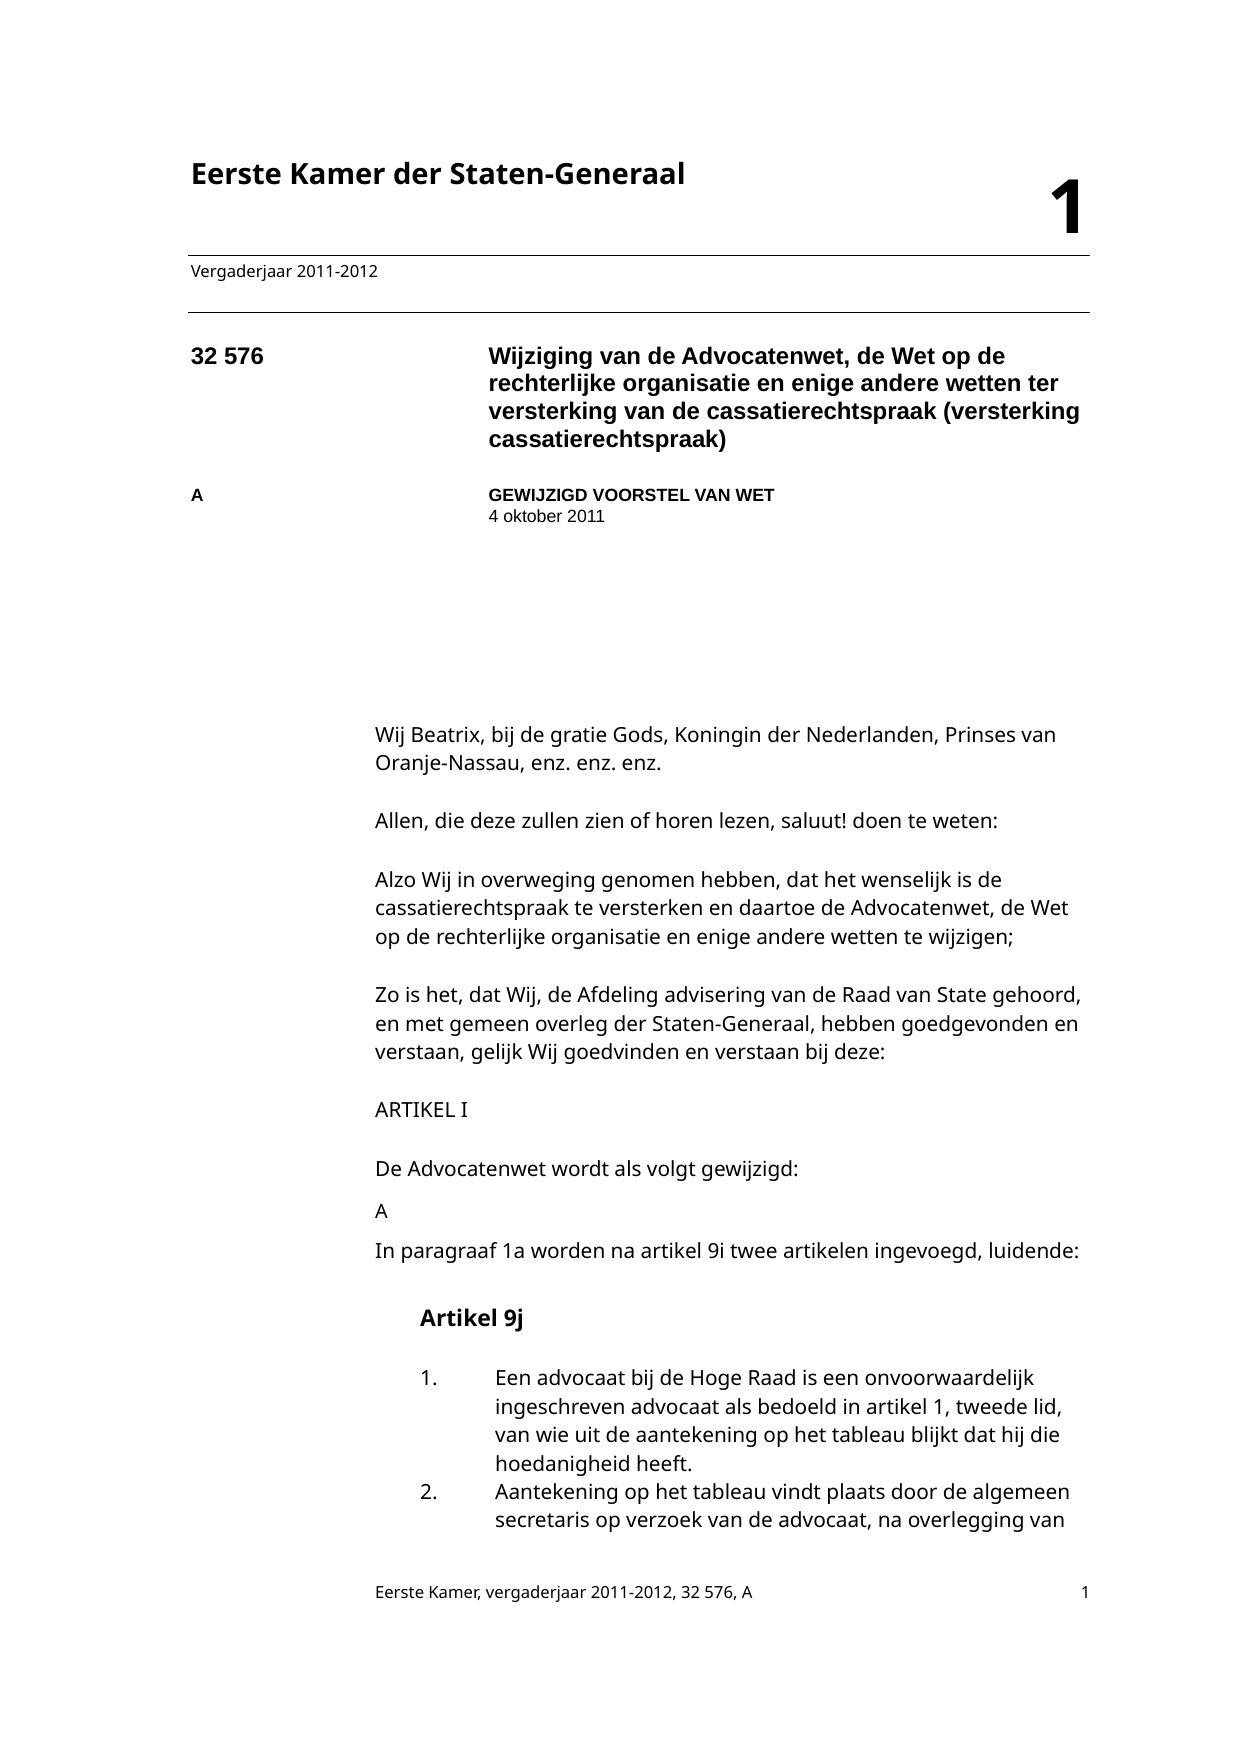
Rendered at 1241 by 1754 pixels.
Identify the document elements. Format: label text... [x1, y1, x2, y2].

table_cell Wijziging van de Advocatenwet, de Wet op de rechterlijke organisatie en enige andere wetten ter versterking van de cassatierechtspraak (versterking cassatierechtspraak) [485, 339, 1090, 482]
table_cell 32 576 [188, 339, 485, 482]
table_cell [485, 256, 1090, 312]
text Zo is het, dat Wij, de Afdeling advisering van de Raad van State gehoord, en met gemeen overleg der Staten-Generaal, hebben goedgevonden en verstaan, gelijk Wij goedvinden en verstaan bij deze: [375, 980, 1090, 1066]
text A [375, 1197, 1090, 1224]
table_header 1 [910, 150, 1090, 255]
table_cell Vergaderjaar 2011-2012 [188, 256, 485, 312]
text Wij Beatrix, bij de gratie Gods, Koningin der Nederlanden, Prinses van Oranje-Nassau, enz. enz. enz. [375, 720, 1090, 777]
text De Advocatenwet wordt als volgt gewijzigd: [375, 1154, 1090, 1182]
list Aantekening op het tableau vindt plaats door de algemeen secretaris op verzoek van de advocaat, na overlegging van [420, 1477, 1090, 1534]
subtitle ARTIKEL I [375, 1096, 1090, 1124]
table_cell GEWIJZIGD VOORSTEL VAN WET 4 oktober 2011 [485, 482, 1090, 601]
text Allen, die deze zullen zien of horen lezen, saluut! doen te weten: [375, 807, 1090, 835]
text In paragraaf 1a worden na artikel 9i twee artikelen ingevoegd, luidende: [375, 1236, 1090, 1265]
table_cell [188, 313, 485, 339]
table_cell A [188, 482, 485, 601]
table_header Eerste Kamer der Staten-Generaal [188, 150, 909, 255]
table_cell [485, 313, 1090, 339]
list Een advocaat bij de Hoge Raad is een onvoorwaardelijk ingeschreven advocaat als bedoeld in artikel 1, tweede lid, van wie uit de aantekening op het tableau blijkt dat hij die hoedanigheid heeft. [420, 1363, 1090, 1477]
text Alzo Wij in overweging genomen hebben, dat het wenselijk is de cassatierechtspraak te versterken en daartoe de Advocatenwet, de Wet op de rechterlijke organisatie en enige andere wetten te wijzigen; [375, 865, 1090, 950]
subtitle Artikel 9j [420, 1302, 1090, 1333]
